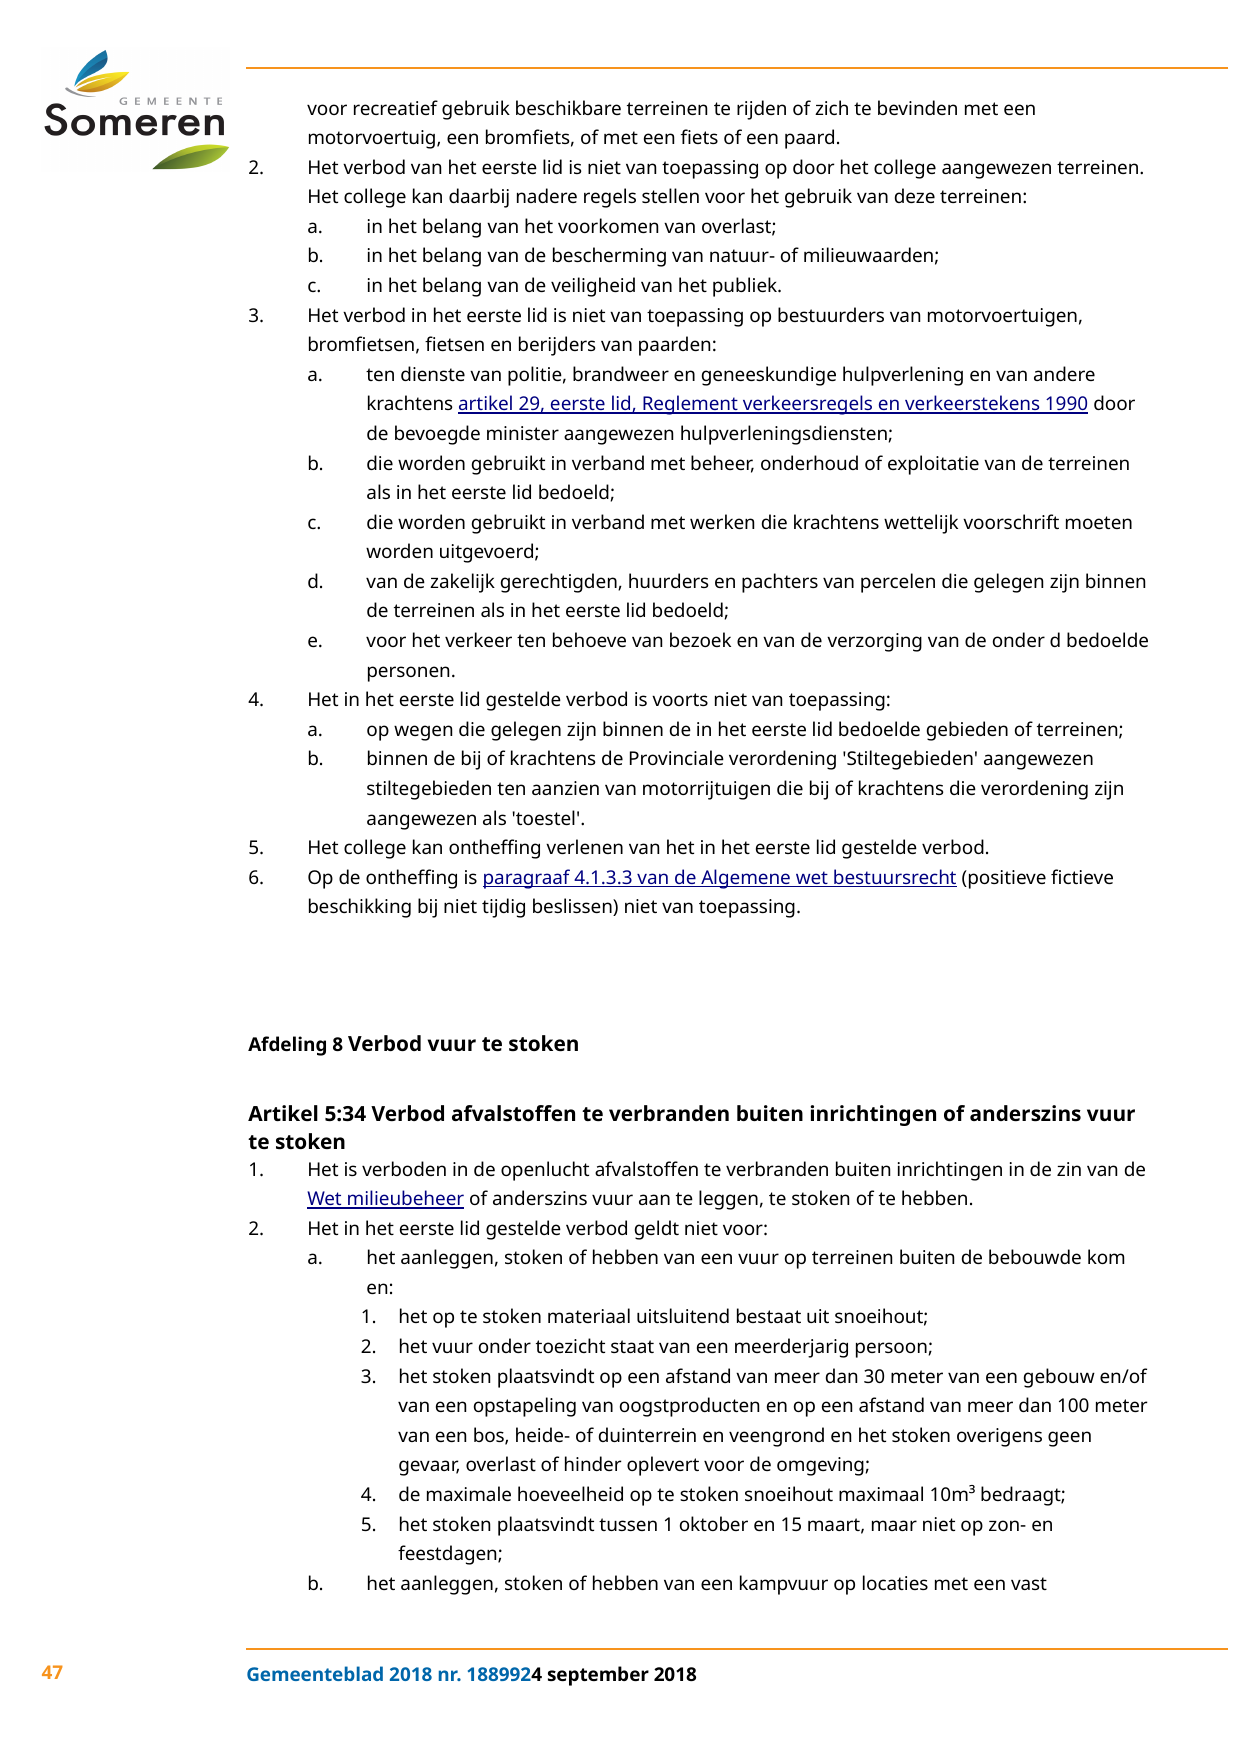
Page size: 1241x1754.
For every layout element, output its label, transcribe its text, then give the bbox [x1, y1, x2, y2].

list voor recreatief gebruik beschikbare terreinen te rijden of zich te bevinden met een motorvoertuig, een bromfiets, of met een fiets of een paard. [248, 95, 1152, 150]
list Het in het eerste lid gestelde verbod is voorts niet van toepassing: [248, 686, 1152, 712]
list Op de ontheffing is paragraaf 4.1.3.3 van de Algemene wet bestuursrecht (positieve fictieve beschikking bij niet tijdig beslissen) niet van toepassing. [248, 864, 1152, 919]
text Afdeling 8 Verbod vuur te stoken [248, 1029, 1152, 1057]
picture [41, 47, 231, 172]
list Het is verboden in de openlucht afvalstoffen te verbranden buiten inrichtingen in de zin van de Wet milieubeheer of anderszins vuur aan te leggen, te stoken of te hebben. [248, 1156, 1152, 1211]
list op wegen die gelegen zijn binnen de in het eerste lid bedoelde gebieden of terreinen; [307, 716, 1152, 742]
list Het in het eerste lid gestelde verbod geldt niet voor: [248, 1215, 1152, 1241]
text Artikel 5:34 Verbod afvalstoffen te verbranden buiten inrichtingen of anderszins vuur te stoken [248, 1099, 1152, 1156]
list de maximale hoeveelheid op te stoken snoeihout maximaal 10m³ bedraagt; [361, 1481, 1152, 1507]
list het op te stoken materiaal uitsluitend bestaat uit snoeihout; [361, 1304, 1152, 1329]
list voor het verkeer ten behoeve van bezoek en van de verzorging van de onder d bedoelde personen. [307, 627, 1152, 683]
list ten dienste van politie, brandweer en geneeskundige hulpverlening en van andere krachtens artikel 29, eerste lid, Reglement verkeersregels en verkeerstekens 1990 door de bevoegde minister aangewezen hulpverleningsdiensten; [307, 361, 1152, 446]
list in het belang van de veiligheid van het publiek. [307, 272, 1152, 298]
list het stoken plaatsvindt tussen 1 oktober en 15 maart, maar niet op zon- en feestdagen; [361, 1511, 1152, 1566]
list het aanleggen, stoken of hebben van een kampvuur op locaties met een vast [307, 1570, 1152, 1596]
list Het college kan ontheffing verlenen van het in het eerste lid gestelde verbod. [248, 834, 1152, 860]
list die worden gebruikt in verband met beheer, onderhoud of exploitatie van de terreinen als in het eerste lid bedoeld; [307, 450, 1152, 505]
list in het belang van het voorkomen van overlast; [307, 213, 1152, 239]
list het aanleggen, stoken of hebben van een vuur op terreinen buiten de bebouwde kom en: [307, 1244, 1152, 1300]
list in het belang van de bescherming van natuur- of milieuwaarden; [307, 243, 1152, 268]
list Het verbod in het eerste lid is niet van toepassing op bestuurders van motorvoertuigen, bromfietsen, fietsen en berijders van paarden: [248, 302, 1152, 357]
list binnen de bij of krachtens de Provinciale verordening 'Stiltegebieden' aangewezen stiltegebieden ten aanzien van motorrijtuigen die bij of krachtens die verordening zijn aangewezen als 'toestel'. [307, 746, 1152, 831]
list het stoken plaatsvindt op een afstand van meer dan 30 meter van een gebouw en/of van een opstapeling van oogstproducten en op een afstand van meer dan 100 meter van een bos, heide- of duinterrein en veengrond en het stoken overigens geen gevaar, overlast of hinder oplevert voor de omgeving; [361, 1363, 1152, 1477]
list het vuur onder toezicht staat van een meerderjarig persoon; [361, 1333, 1152, 1359]
list die worden gebruikt in verband met werken die krachtens wettelijk voorschrift moeten worden uitgevoerd; [307, 509, 1152, 564]
list Het verbod van het eerste lid is niet van toepassing op door het college aangewezen terreinen. Het college kan daarbij nadere regels stellen voor het gebruik van deze terreinen: [248, 154, 1152, 209]
list van de zakelijk gerechtigden, huurders en pachters van percelen die gelegen zijn binnen de terreinen als in het eerste lid bedoeld; [307, 568, 1152, 623]
